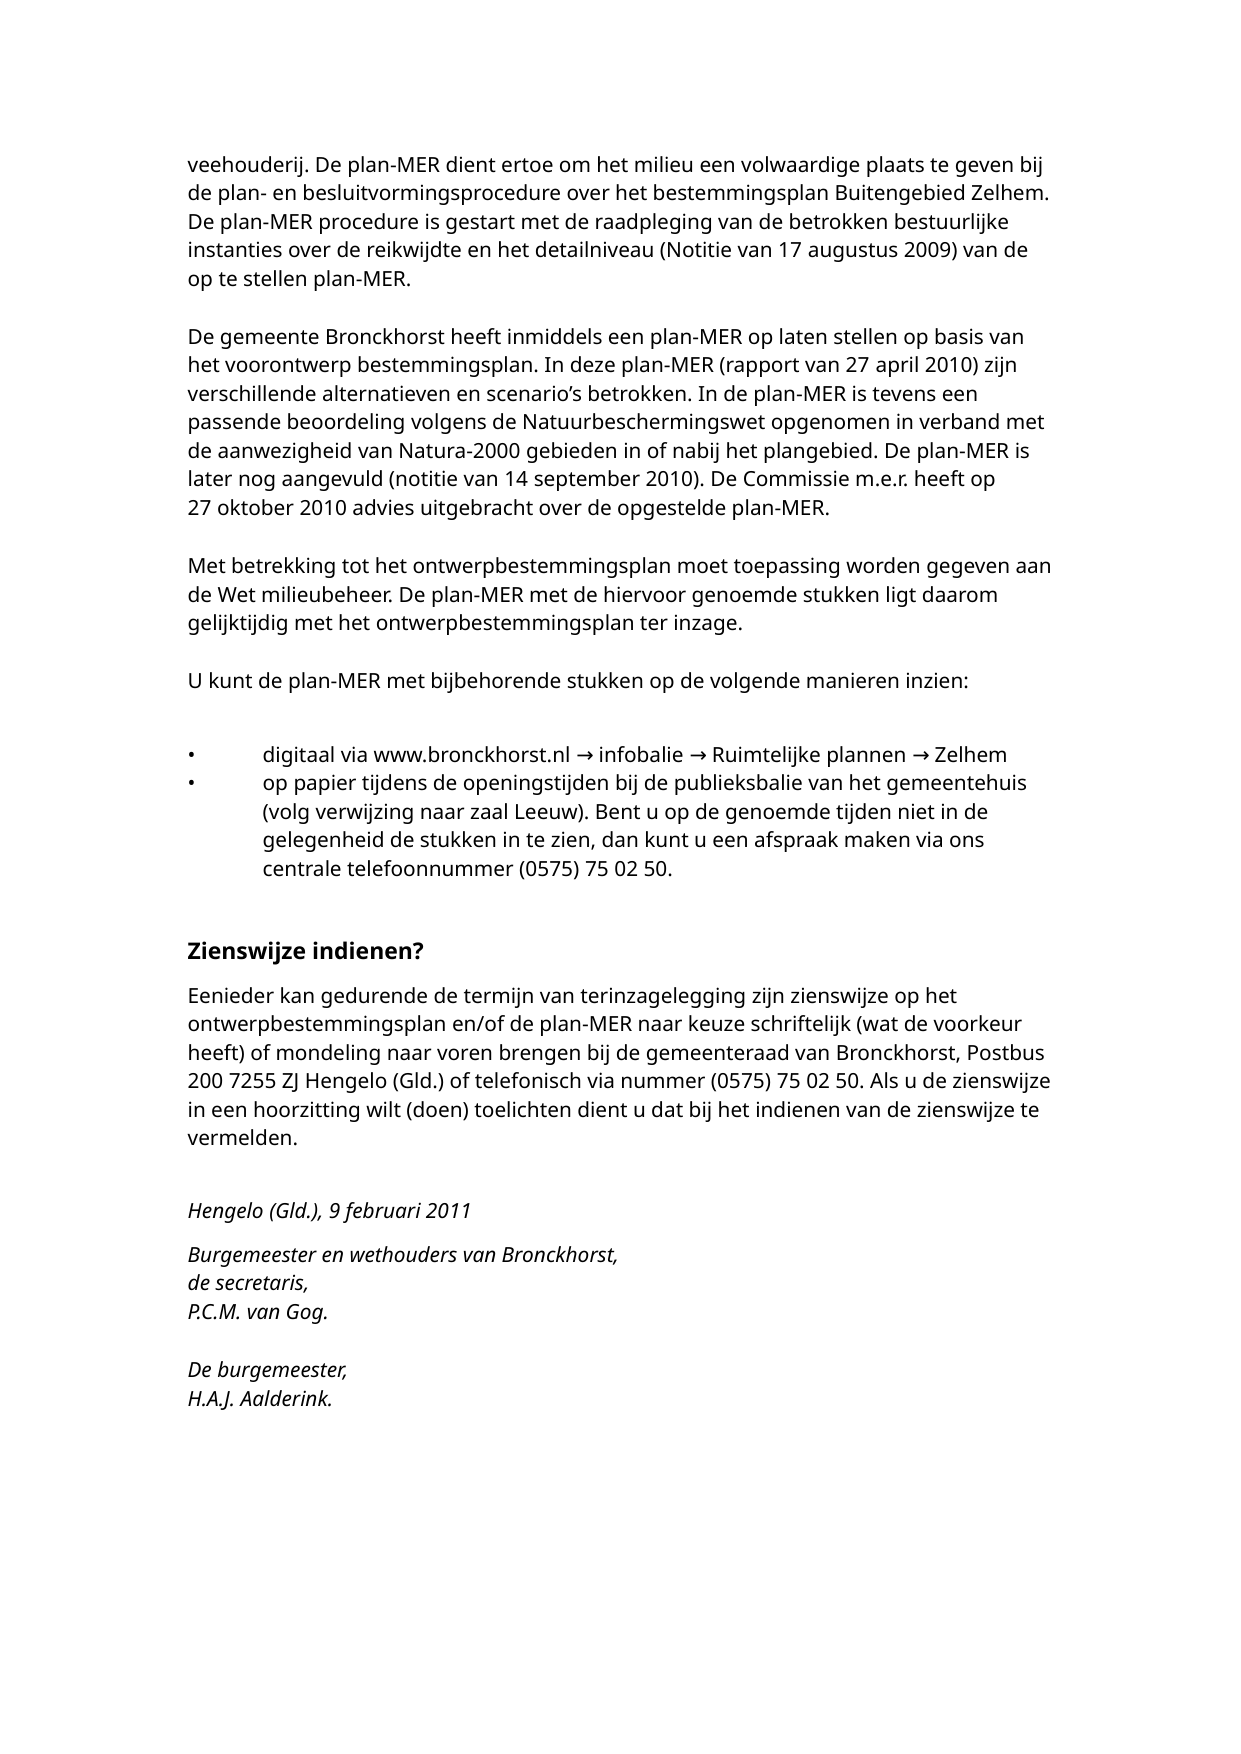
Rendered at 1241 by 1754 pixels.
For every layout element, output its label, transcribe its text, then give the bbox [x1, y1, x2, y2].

text De burgemeester, [187, 1355, 1053, 1384]
text Burgemeester en wethouders van Bronckhorst, [187, 1240, 1053, 1268]
list op papier tijdens de openingstijden bij de publieksbalie van het gemeentehuis (volg verwijzing naar zaal Leeuw). Bent u op de genoemde tijden niet in de gelegenheid de stukken in te zien, dan kunt u een afspraak maken via ons centrale telefoonnummer (0575) 75 02 50. [187, 768, 1053, 882]
text Hengelo (Gld.), 9 februari 2011 [187, 1197, 1053, 1225]
list digitaal via www.bronckhorst.nl → infobalie → Ruimtelijke plannen → Zelhem [187, 740, 1053, 768]
text Met betrekking tot het ontwerpbestemmingsplan moet toepassing worden gegeven aan de Wet milieubeheer. De plan-MER met de hiervoor genoemde stukken ligt daarom gelijktijdig met het ontwerpbestemmingsplan ter inzage. [187, 551, 1053, 637]
text De gemeente Bronckhorst heeft inmiddels een plan-MER op laten stellen op basis van het voorontwerp bestemmingsplan. In deze plan-MER (rapport van 27 april 2010) zijn verschillende alternatieven en scenario’s betrokken. In de plan-MER is tevens een passende beoordeling volgens de Natuurbeschermingswet opgenomen in verband met de aanwezigheid van Natura-2000 gebieden in of nabij het plangebied. De plan-MER is later nog aangevuld (notitie van 14 september 2010). De Commissie m.e.r. heeft op 27 oktober 2010 advies uitgebracht over de opgestelde plan-MER. [187, 322, 1053, 521]
subtitle Zienswijze indienen? [187, 935, 1053, 966]
text P.C.M. van Gog. [187, 1297, 1053, 1325]
text Eenieder kan gedurende de termijn van terinzagelegging zijn zienswijze op het ontwerpbestemmingsplan en/of de plan-MER naar keuze schriftelijk (wat de voorkeur heeft) of mondeling naar voren brengen bij de gemeenteraad van Bronckhorst, Postbus 200 7255 ZJ Hengelo (Gld.) of telefonisch via nummer (0575) 75 02 50. Als u de zienswijze in een hoorzitting wilt (doen) toelichten dient u dat bij het indienen van de zienswijze te vermelden. [187, 981, 1053, 1152]
text veehouderij. De plan-MER dient ertoe om het milieu een volwaardige plaats te geven bij de plan- en besluitvormingsprocedure over het bestemmingsplan Buitengebied Zelhem. De plan-MER procedure is gestart met de raadpleging van de betrokken bestuurlijke instanties over de reikwijdte en het detailniveau (Notitie van 17 augustus 2009) van de op te stellen plan-MER. [187, 150, 1053, 292]
text H.A.J. Aalderink. [187, 1384, 1053, 1412]
text U kunt de plan-MER met bijbehorende stukken op de volgende manieren inzien: [187, 667, 1053, 695]
text de secretaris, [187, 1268, 1053, 1297]
